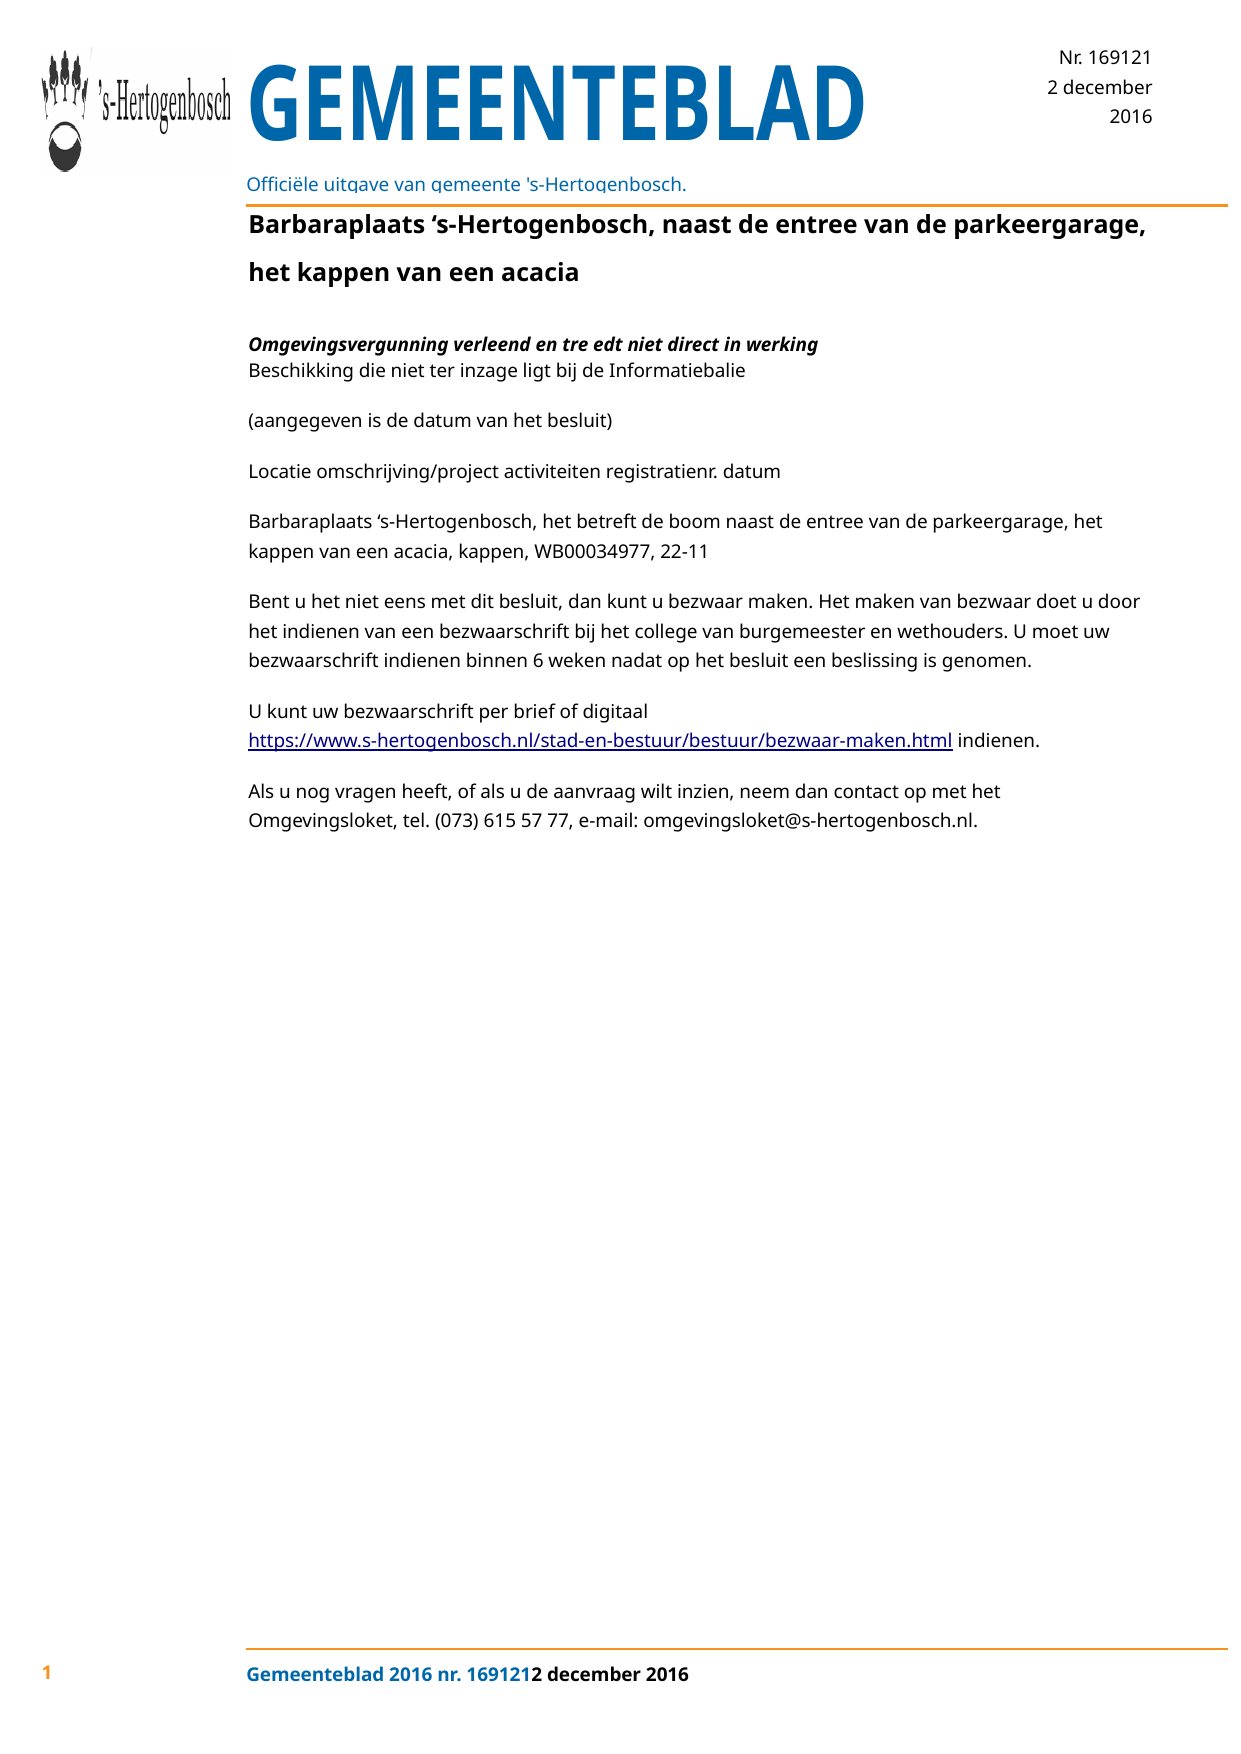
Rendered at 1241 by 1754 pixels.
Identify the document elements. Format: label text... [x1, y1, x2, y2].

text Als u nog vragen heeft, of als u de aanvraag wilt inzien, neem dan contact op met het Omgevingsloket, tel. (073) 615 57 77, e-mail: omgevingsloket@s-hertogenbosch.nl. [248, 778, 1152, 833]
text Barbaraplaats ‘s-Hertogenbosch, naast de entree van de parkeergarage, het kappen van een acacia [248, 207, 1152, 288]
text Omgevingsvergunning verleend en tre edt niet direct in werking [248, 331, 1152, 357]
text (aangegeven is de datum van het besluit) [248, 408, 1152, 433]
text Beschikking die niet ter inzage ligt bij de Informatiebalie [248, 357, 1152, 383]
text U kunt uw bezwaarschrift per brief of digitaal https://www.s-hertogenbosch.nl/stad-en-bestuur/bestuur/bezwaar-maken.html indienen. [248, 698, 1152, 753]
picture [41, 47, 231, 172]
text Bent u het niet eens met dit besluit, dan kunt u bezwaar maken. Het maken van bezwaar doet u door het indienen van een bezwaarschrift bij het college van burgemeester en wethouders. U moet uw bezwaarschrift indienen binnen 6 weken nadat op het besluit een beslissing is genomen. [248, 588, 1152, 673]
text Barbaraplaats ‘s-Hertogenbosch, het betreft de boom naast de entree van de parkeergarage, het kappen van een acacia, kappen, WB00034977, 22-11 [248, 508, 1152, 564]
text Locatie omschrijving/project activiteiten registratienr. datum [248, 458, 1152, 484]
